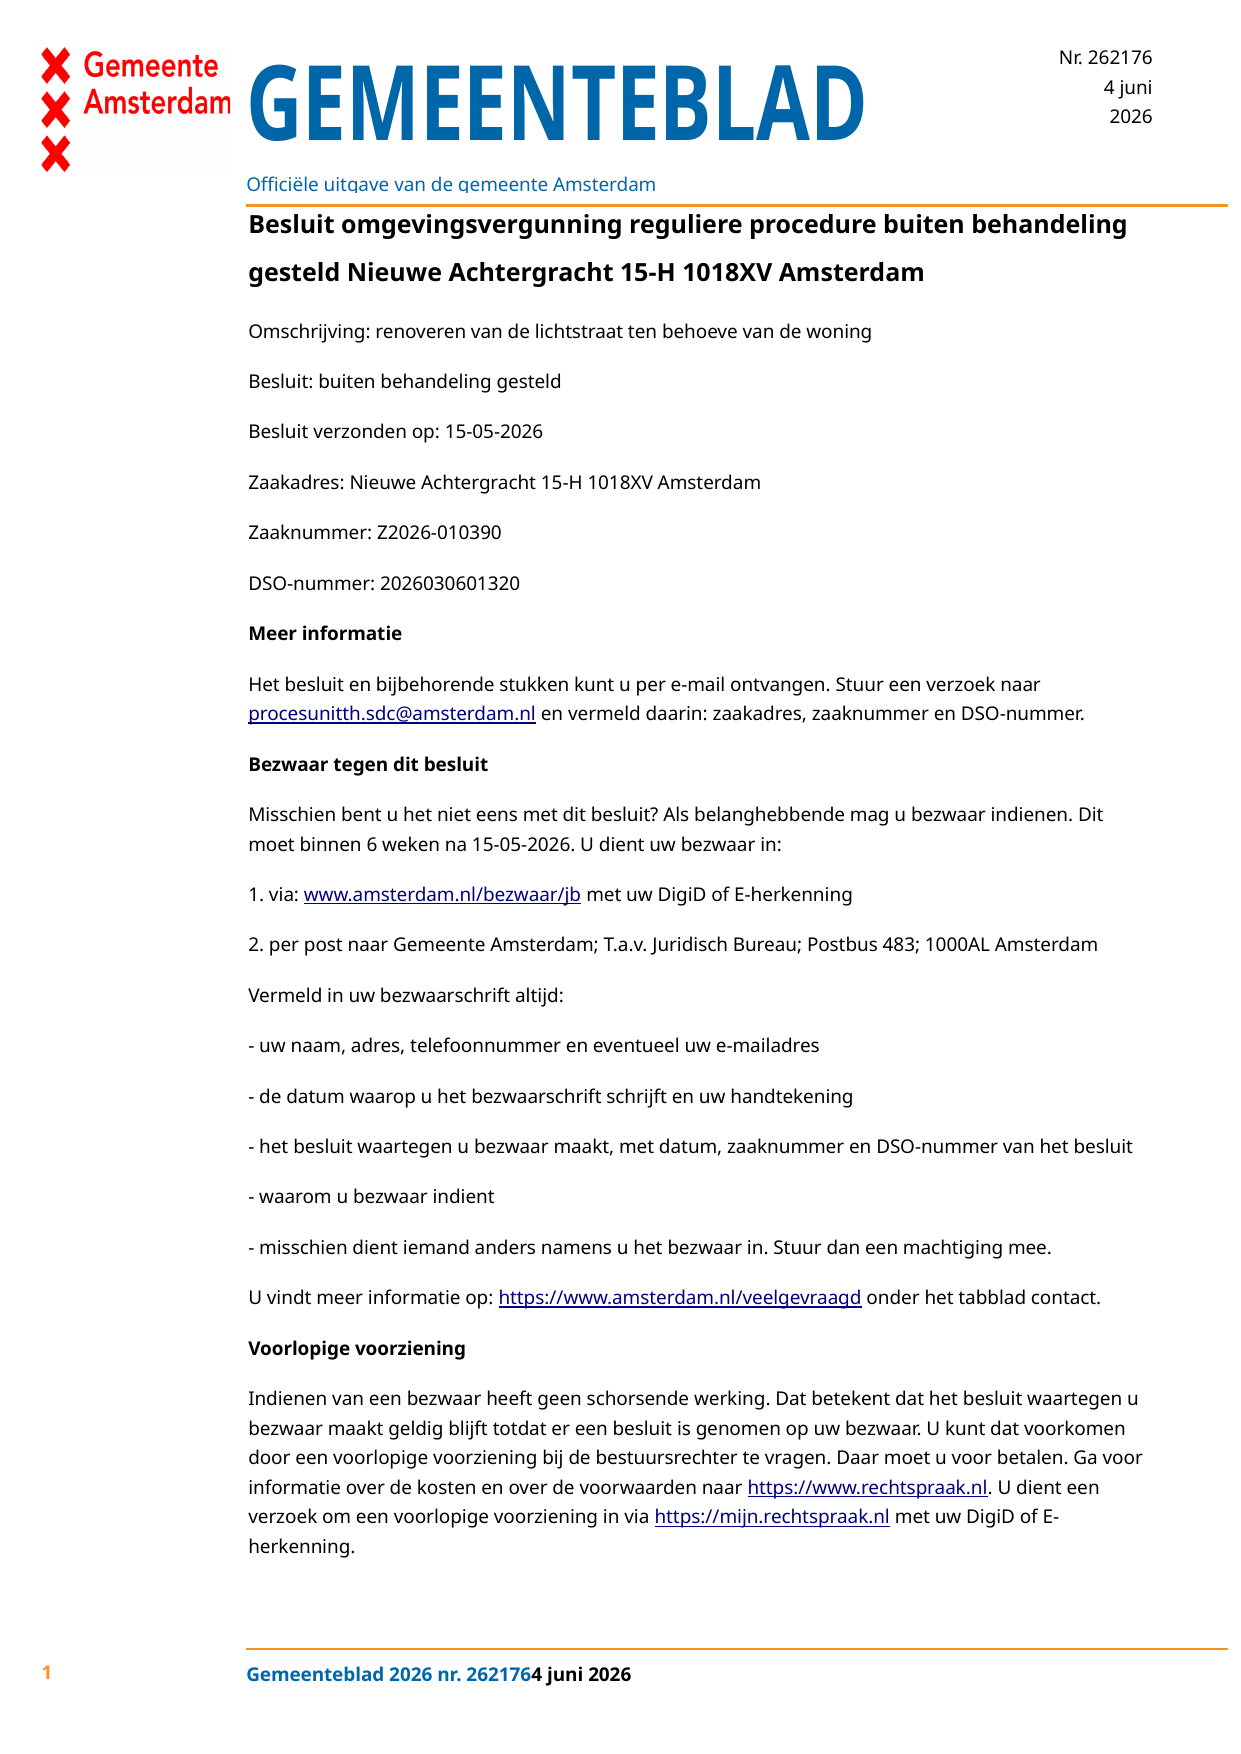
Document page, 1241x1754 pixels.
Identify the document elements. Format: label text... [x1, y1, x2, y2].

text Misschien bent u het niet eens met dit besluit? Als belanghebbende mag u bezwaar indienen. Dit moet binnen 6 weken na 15-05-2026. U dient uw bezwaar in: [248, 801, 1152, 857]
text U vindt meer informatie op: https://www.amsterdam.nl/veelgevraagd onder het tabblad contact. [248, 1284, 1152, 1310]
text - waarom u bezwaar indient [248, 1184, 1152, 1209]
text - de datum waarop u het bezwaarschrift schrijft en uw handtekening [248, 1083, 1152, 1109]
text Bezwaar tegen dit besluit [248, 751, 1152, 777]
text Besluit verzonden op: 15-05-2026 [248, 419, 1152, 444]
text 1. via: www.amsterdam.nl/bezwaar/jb met uw DigiD of E-herkenning [248, 881, 1152, 907]
text Omschrijving: renoveren van de lichtstraat ten behoeve van de woning [248, 318, 1152, 344]
text Voorlopige voorziening [248, 1335, 1152, 1361]
text - misschien dient iemand anders namens u het bezwaar in. Stuur dan een machtiging mee. [248, 1234, 1152, 1260]
text DSO-nummer: 2026030601320 [248, 570, 1152, 596]
text 2. per post naar Gemeente Amsterdam; T.a.v. Juridisch Bureau; Postbus 483; 1000AL Amsterdam [248, 932, 1152, 957]
text Zaakadres: Nieuwe Achtergracht 15-H 1018XV Amsterdam [248, 469, 1152, 495]
text Indienen van een bezwaar heeft geen schorsende werking. Dat betekent dat het besluit waartegen u bezwaar maakt geldig blijft totdat er een besluit is genomen op uw bezwaar. U kunt dat voorkomen door een voorlopige voorziening bij de bestuursrechter te vragen. Daar moet u voor betalen. Ga voor informatie over de kosten en over de voorwaarden naar https://www.rechtspraak.nl. U dient een verzoek om een voorlopige voorziening in via https://mijn.rechtspraak.nl met uw DigiD of E-herkenning. [248, 1385, 1152, 1559]
text Zaaknummer: Z2026-010390 [248, 519, 1152, 545]
text Het besluit en bijbehorende stukken kunt u per e-mail ontvangen. Stuur een verzoek naar procesunitth.sdc@amsterdam.nl en vermeld daarin: zaakadres, zaaknummer en DSO-nummer. [248, 671, 1152, 726]
text Besluit omgevingsvergunning reguliere procedure buiten behandeling gesteld Nieuwe Achtergracht 15-H 1018XV Amsterdam [248, 207, 1152, 288]
text Vermeld in uw bezwaarschrift altijd: [248, 982, 1152, 1008]
text Besluit: buiten behandeling gesteld [248, 368, 1152, 394]
text - het besluit waartegen u bezwaar maakt, met datum, zaaknummer en DSO-nummer van het besluit [248, 1133, 1152, 1159]
text Meer informatie [248, 620, 1152, 646]
text - uw naam, adres, telefoonnummer en eventueel uw e-mailadres [248, 1032, 1152, 1058]
picture [41, 47, 231, 172]
